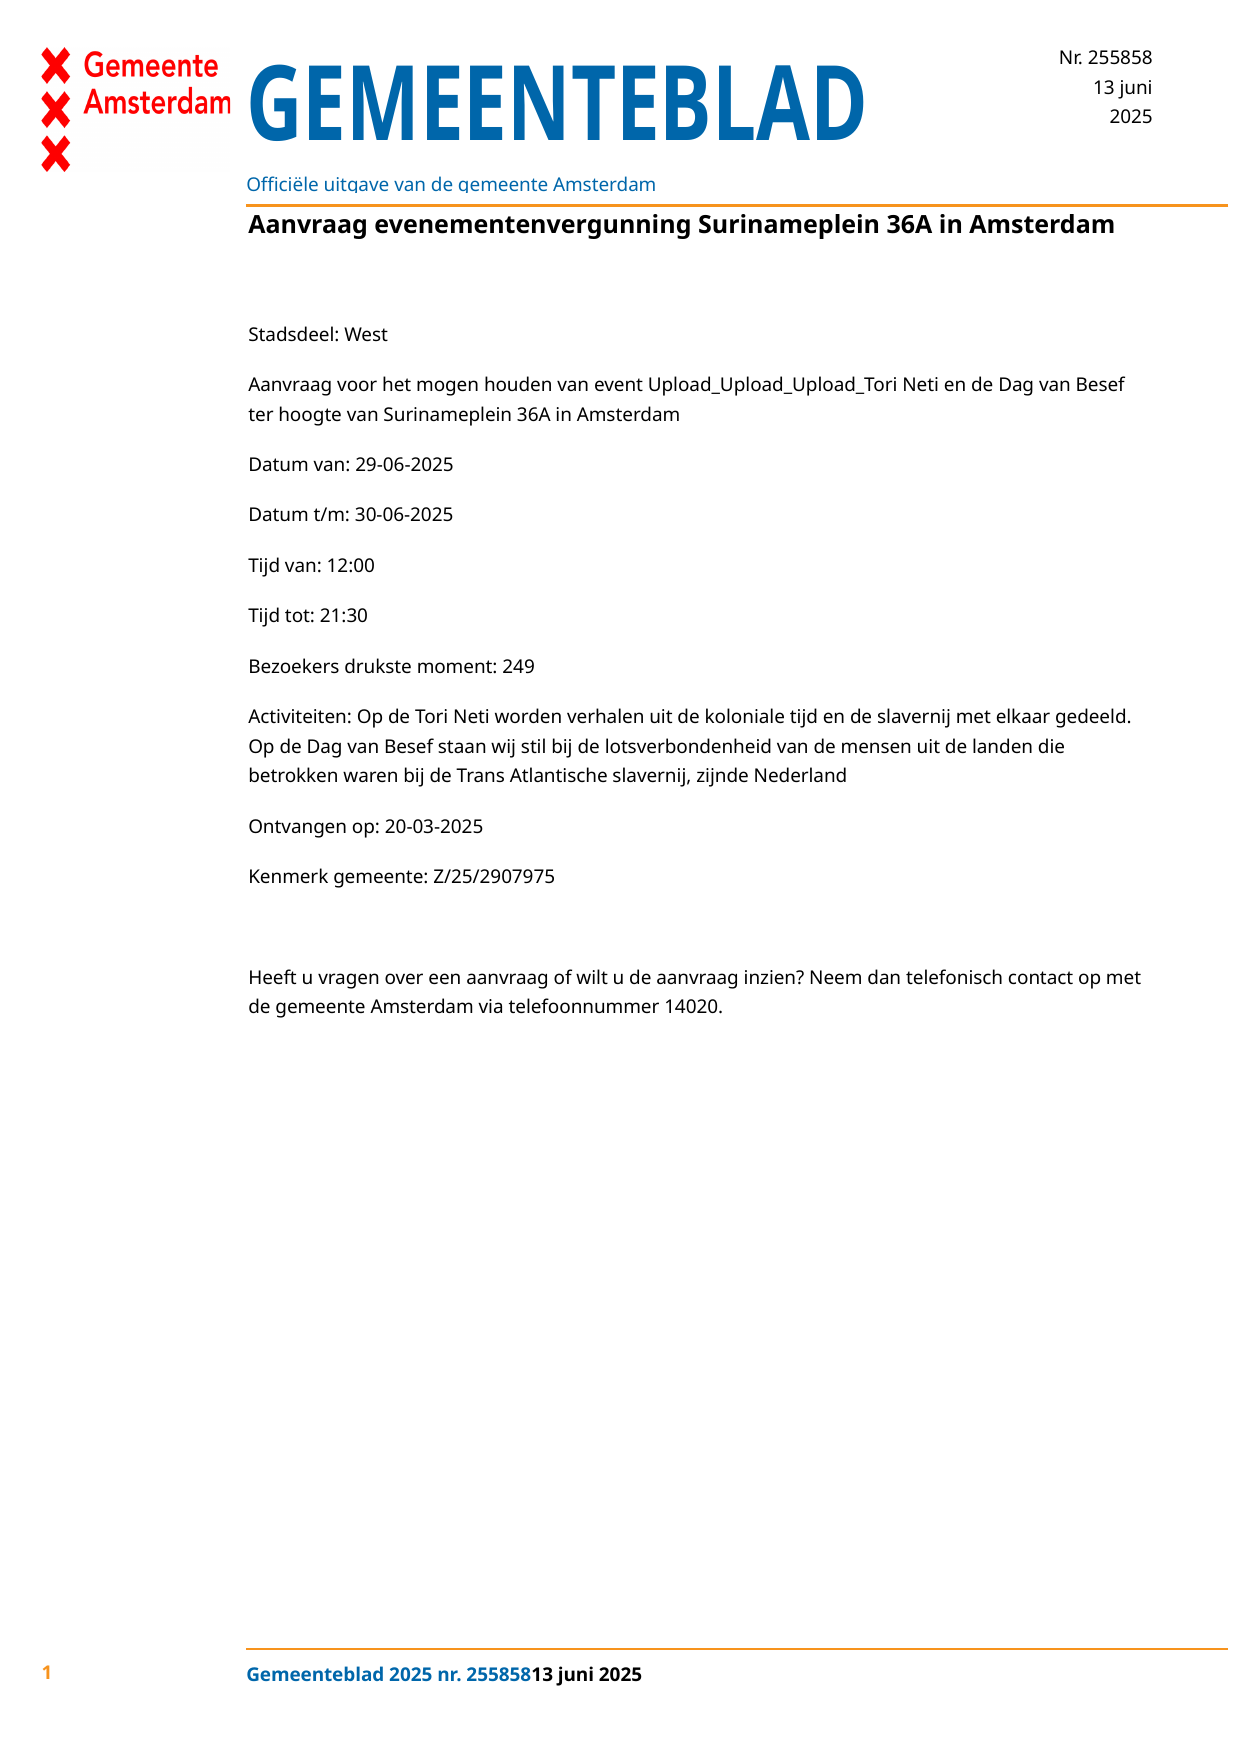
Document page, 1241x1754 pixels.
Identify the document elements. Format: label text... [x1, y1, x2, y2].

text Kenmerk gemeente: Z/25/2907975 [248, 863, 1152, 889]
text Aanvraag evenementenvergunning Surinameplein 36A in Amsterdam [248, 207, 1152, 241]
text Activiteiten: Op de Tori Neti worden verhalen uit de koloniale tijd en de slavernij met elkaar gedeeld. Op de Dag van Besef staan wij stil bij de lotsverbondenheid van de mensen uit de landen die betrokken waren bij de Trans Atlantische slavernij, zijnde Nederland [248, 703, 1152, 788]
text Ontvangen op: 20-03-2025 [248, 813, 1152, 838]
text Aanvraag voor het mogen houden van event Upload_Upload_Upload_Tori Neti en de Dag van Besef ter hoogte van Surinameplein 36A in Amsterdam [248, 371, 1152, 426]
text Tijd van: 12:00 [248, 552, 1152, 578]
text Stadsdeel: West [248, 321, 1152, 346]
text Datum van: 29-06-2025 [248, 451, 1152, 477]
text Tijd tot: 21:30 [248, 602, 1152, 628]
picture [41, 47, 231, 172]
text Heeft u vragen over een aanvraag of wilt u de aanvraag inzien? Neem dan telefonisch contact op met de gemeente Amsterdam via telefoonnummer 14020. [248, 964, 1152, 1019]
text Datum t/m: 30-06-2025 [248, 502, 1152, 527]
text Bezoekers drukste moment: 249 [248, 653, 1152, 678]
